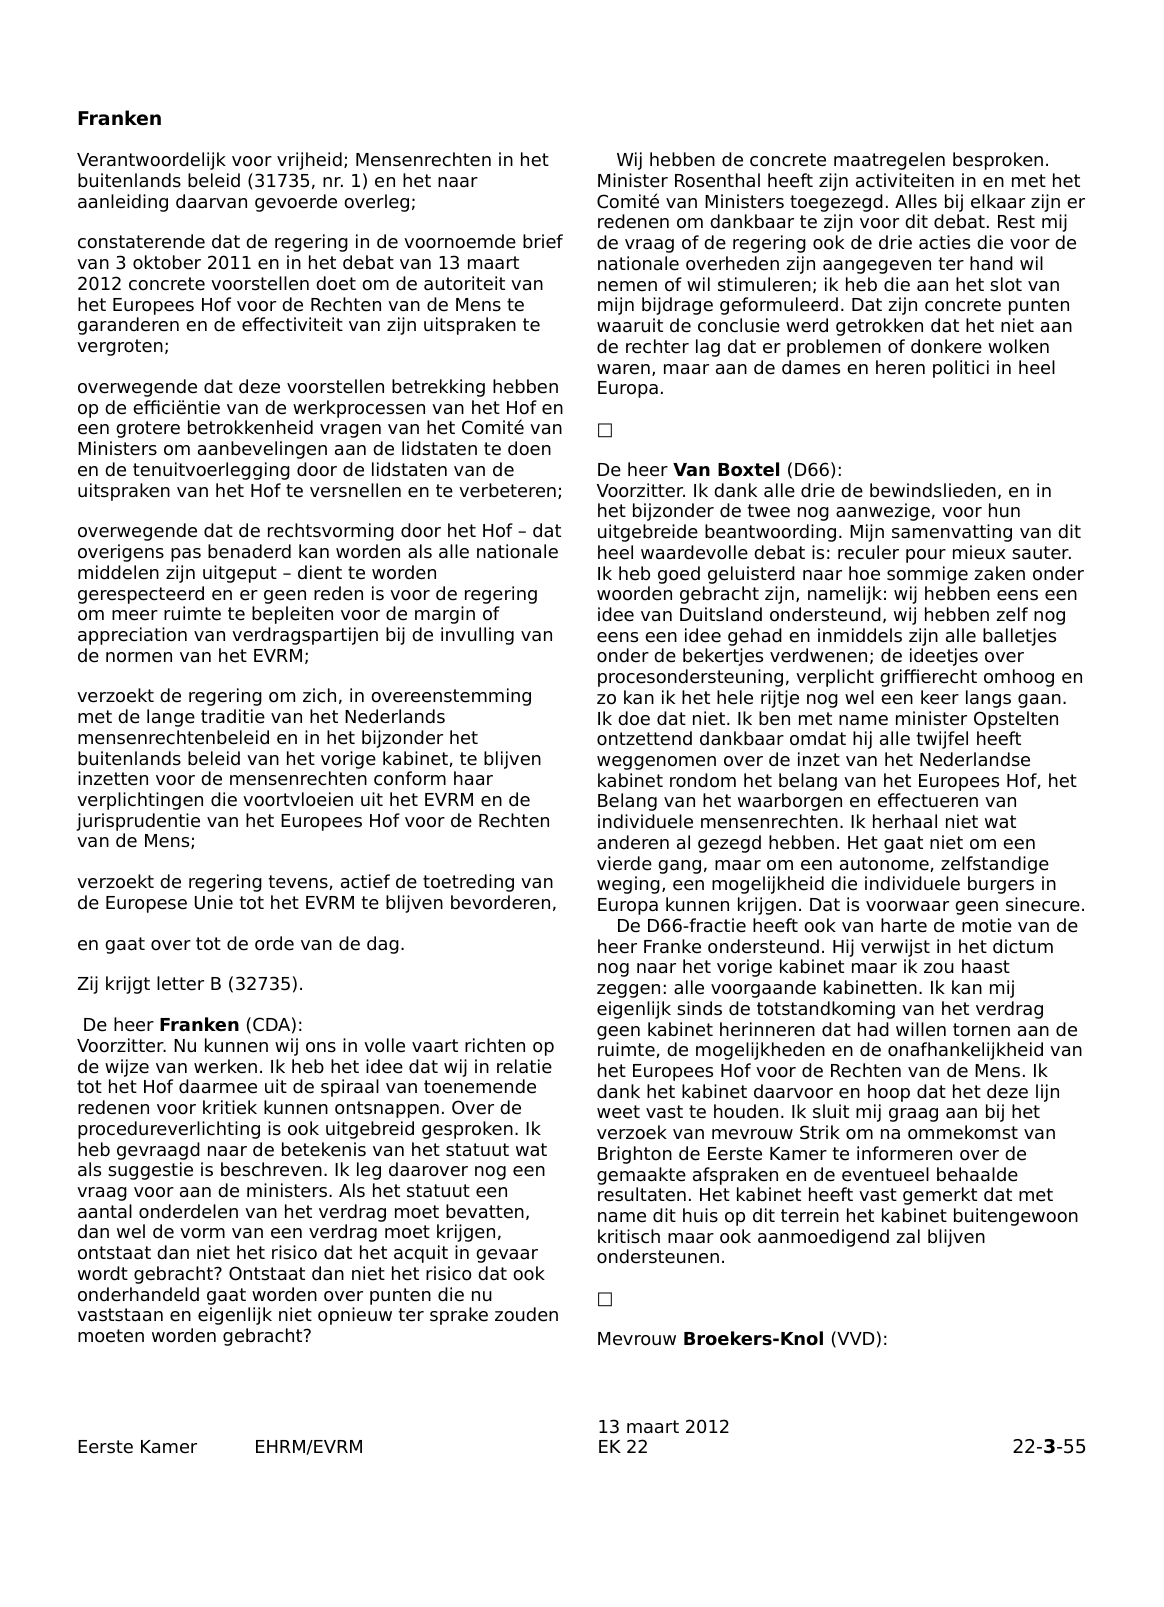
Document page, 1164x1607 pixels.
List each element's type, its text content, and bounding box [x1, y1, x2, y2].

text overwegende dat deze voorstellen betrekking hebben op de efficiëntie van de werkprocessen van het Hof en een grotere betrokkenheid vragen van het Comité van Ministers om aanbevelingen aan de lidstaten te doen en de tenuitvoerlegging door de lidstaten van de uitspraken van het Hof te versnellen en te verbeteren; [77, 377, 567, 501]
text De D66-fractie heeft ook van harte de motie van de heer Franke ondersteund. Hij verwijst in het dictum nog naar het vorige kabinet maar ik zou haast zeggen: alle voorgaande kabinetten. Ik kan mij eigenlijk sinds de totstandkoming van het verdrag geen kabinet herinneren dat had willen tornen aan de ruimte, de mogelijkheden en de onafhankelijkheid van het Europees Hof voor de Rechten van de Mens. Ik dank het kabinet daarvoor en hoop dat het deze lijn weet vast te houden. Ik sluit mij graag aan bij het verzoek van mevrouw Strik om na ommekomst van Brighton de Eerste Kamer te informeren over de gemaakte afspraken en de eventueel behaalde resultaten. Het kabinet heeft vast gemerkt dat met name dit huis op dit terrein het kabinet buitengewoon kritisch maar ook aanmoedigend zal blijven ondersteunen. [596, 916, 1087, 1268]
text Zij krijgt letter B (32735). [77, 974, 567, 995]
text verzoekt de regering tevens, actief de toetreding van de Europese Unie tot het EVRM te blijven bevorderen, [77, 872, 567, 913]
text □ [596, 419, 1087, 440]
text Voorzitter. Ik dank alle drie de bewindslieden, en in het bijzonder de twee nog aanwezige, voor hun uitgebreide beantwoording. Mijn samenvatting van dit heel waardevolle debat is: reculer pour mieux sauter. Ik heb goed geluisterd naar hoe sommige zaken onder woorden gebracht zijn, namelijk: wij hebben eens een idee van Duitsland ondersteund, wij hebben zelf nog eens een idee gehad en inmiddels zijn alle balletjes onder de bekertjes verdwenen; de ideetjes over procesondersteuning, verplicht griffierecht omhoog en zo kan ik het hele rijtje nog wel een keer langs gaan. Ik doe dat niet. Ik ben met name minister Opstelten ontzettend dankbaar omdat hij alle twijfel heeft weggenomen over de inzet van het Nederlandse kabinet rondom het belang van het Europees Hof, het Belang van het waarborgen en effectueren van individuele mensenrechten. Ik herhaal niet wat anderen al gezegd hebben. Het gaat niet om een vierde gang, maar om een autonome, zelfstandige weging, een mogelijkheid die individuele burgers in Europa kunnen krijgen. Dat is voorwaar geen sinecure. [596, 480, 1087, 916]
text De heer Franken (CDA): [77, 1015, 567, 1036]
text □ [596, 1288, 1087, 1309]
text en gaat over tot de orde van de dag. [77, 933, 567, 954]
text Mevrouw Broekers-Knol (VVD): [596, 1329, 1087, 1349]
text verzoekt de regering om zich, in overeenstemming met de lange traditie van het Nederlands mensenrechtenbeleid en in het bijzonder het buitenlands beleid van het vorige kabinet, te blijven inzetten voor de mensenrechten conform haar verplichtingen die voortvloeien uit het EVRM en de jurisprudentie van het Europees Hof voor de Rechten van de Mens; [77, 686, 567, 852]
text De heer Van Boxtel (D66): [596, 460, 1087, 480]
text Verantwoordelijk voor vrijheid; Mensenrechten in het buitenlands beleid (31735, nr. 1) en het naar aanleiding daarvan gevoerde overleg; [77, 150, 567, 212]
text overwegende dat de rechtsvorming door het Hof – dat overigens pas benaderd kan worden als alle nationale middelen zijn uitgeput – dient te worden gerespecteerd en er geen reden is voor de regering om meer ruimte te bepleiten voor de margin of appreciation van verdragspartijen bij de invulling van de normen van het EVRM; [77, 521, 567, 666]
text constaterende dat de regering in de voornoemde brief van 3 oktober 2011 en in het debat van 13 maart 2012 concrete voorstellen doet om de autoriteit van het Europees Hof voor de Rechten van de Mens te garanderen en de effectiviteit van zijn uitspraken te vergroten; [77, 232, 567, 357]
text Voorzitter. Nu kunnen wij ons in volle vaart richten op de wijze van werken. Ik heb het idee dat wij in relatie tot het Hof daarmee uit de spiraal van toenemende redenen voor kritiek kunnen ontsnappen. Over de procedureverlichting is ook uitgebreid gesproken. Ik heb gevraagd naar de betekenis van het statuut wat als suggestie is beschreven. Ik leg daarover nog een vraag voor aan de ministers. Als het statuut een aantal onderdelen van het verdrag moet bevatten, dan wel de vorm van een verdrag moet krijgen, ontstaat dan niet het risico dat het acquit in gevaar wordt gebracht? Ontstaat dan niet het risico dat ook onderhandeld gaat worden over punten die nu vaststaan en eigenlijk niet opnieuw ter sprake zouden moeten worden gebracht? [77, 1036, 567, 1347]
text Wij hebben de concrete maatregelen besproken. Minister Rosenthal heeft zijn activiteiten in en met het Comité van Ministers toegezegd. Alles bij elkaar zijn er redenen om dankbaar te zijn voor dit debat. Rest mij de vraag of de regering ook de drie acties die voor de nationale overheden zijn aangegeven ter hand wil nemen of wil stimuleren; ik heb die aan het slot van mijn bijdrage geformuleerd. Dat zijn concrete punten waaruit de conclusie werd getrokken dat het niet aan de rechter lag dat er problemen of donkere wolken waren, maar aan de dames en heren politici in heel Europa. [596, 150, 1087, 399]
